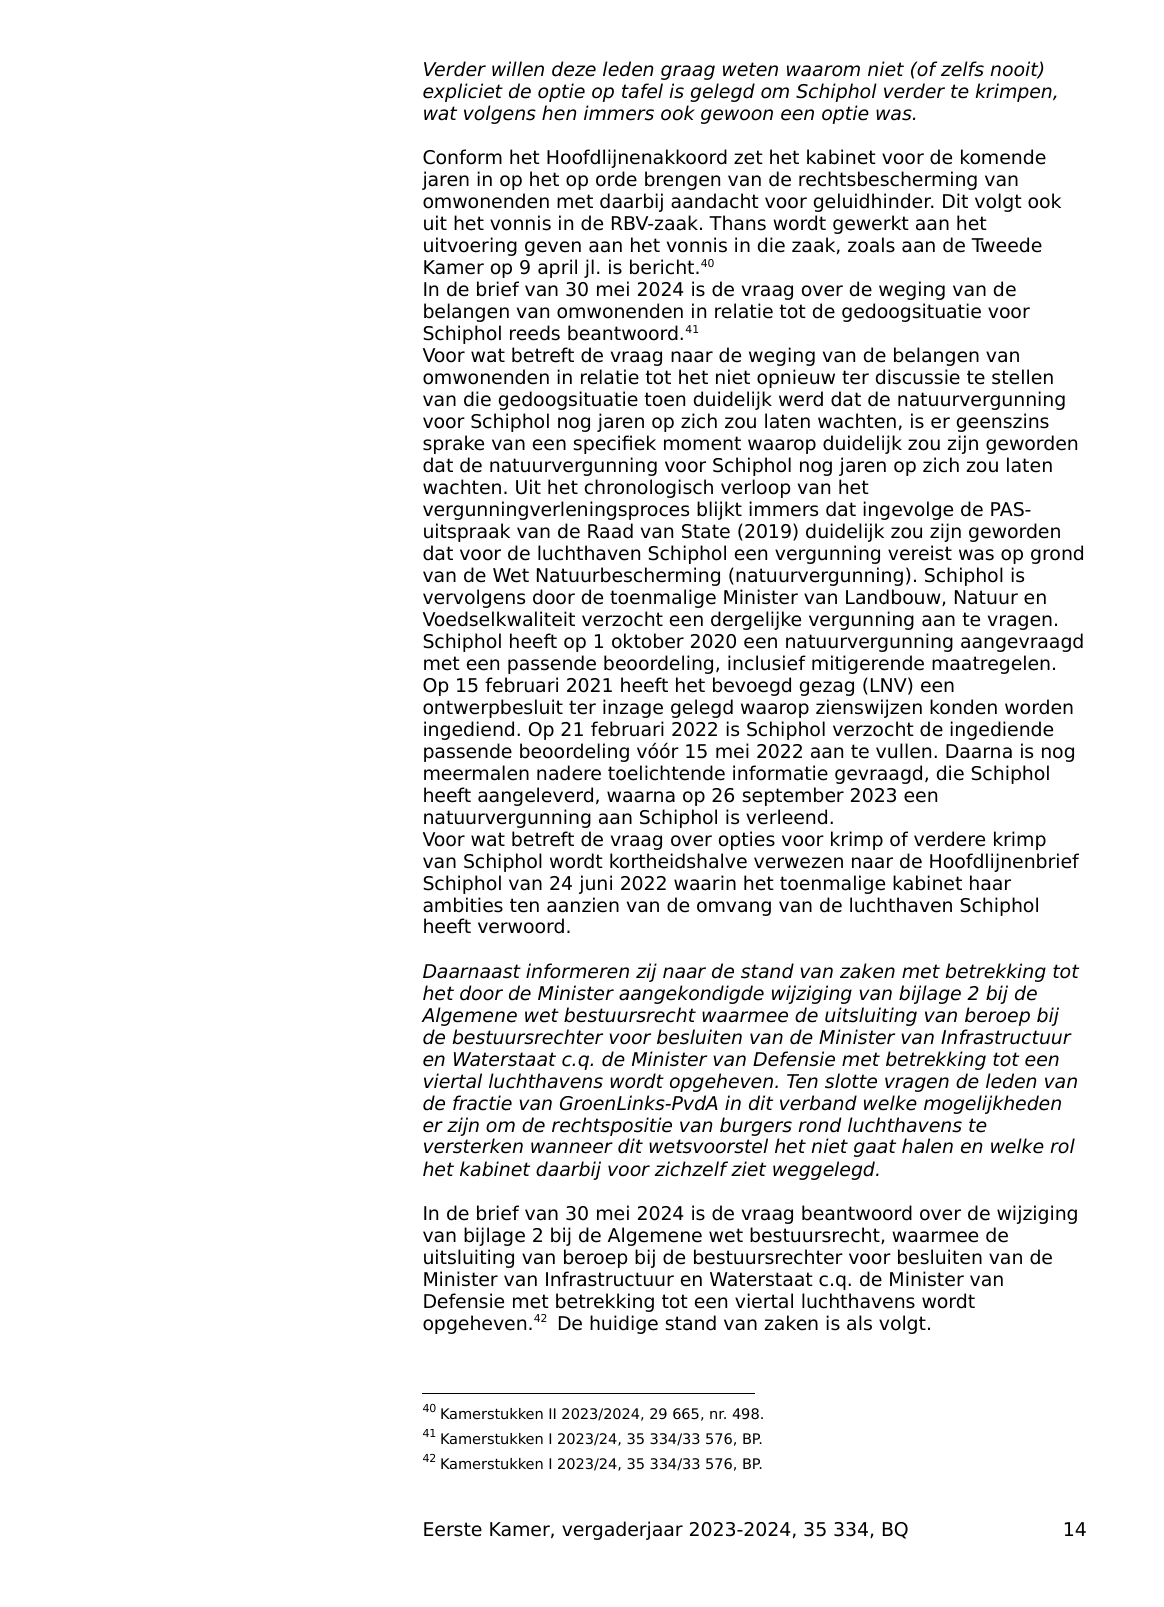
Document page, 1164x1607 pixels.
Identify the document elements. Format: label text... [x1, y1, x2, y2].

text Verder willen deze leden graag weten waarom niet (of zelfs nooit) expliciet de optie op tafel is gelegd om Schiphol verder te krimpen, wat volgens hen immers ook gewoon een optie was. [422, 59, 1087, 125]
text Voor wat betreft de vraag naar de weging van de belangen van omwonenden in relatie tot het niet opnieuw ter discussie te stellen van die gedoogsituatie toen duidelijk werd dat de natuurvergunning voor Schiphol nog jaren op zich zou laten wachten, is er geenszins sprake van een specifiek moment waarop duidelijk zou zijn geworden dat de natuurvergunning voor Schiphol nog jaren op zich zou laten wachten. Uit het chronologisch verloop van het vergunningverleningsproces blijkt immers dat ingevolge de PAS-uitspraak van de Raad van State (2019) duidelijk zou zijn geworden dat voor de luchthaven Schiphol een vergunning vereist was op grond van de Wet Natuurbescherming (natuurvergunning). Schiphol is vervolgens door de toenmalige Minister van Landbouw, Natuur en Voedselkwaliteit verzocht een dergelijke vergunning aan te vragen. Schiphol heeft op 1 oktober 2020 een natuurvergunning aangevraagd met een passende beoordeling, inclusief mitigerende maatregelen. Op 15 februari 2021 heeft het bevoegd gezag (LNV) een ontwerpbesluit ter inzage gelegd waarop zienswijzen konden worden ingediend. Op 21 februari 2022 is Schiphol verzocht de ingediende passende beoordeling vóór 15 mei 2022 aan te vullen. Daarna is nog meermalen nadere toelichtende informatie gevraagd, die Schiphol heeft aangeleverd, waarna op 26 september 2023 een natuurvergunning aan Schiphol is verleend. [422, 345, 1087, 828]
text In de brief van 30 mei 2024 is de vraag beantwoord over de wijziging van bijlage 2 bij de Algemene wet bestuursrecht, waarmee de uitsluiting van beroep bij de bestuursrechter voor besluiten van de Minister van Infrastructuur en Waterstaat c.q. de Minister van Defensie met betrekking tot een viertal luchthavens wordt opgeheven. De huidige stand van zaken is als volgt. [422, 1203, 1087, 1334]
text Kamerstukken I 2023/24, 35 334/33 576, BP. [422, 1427, 1087, 1449]
text Kamerstukken I 2023/24, 35 334/33 576, BP. [422, 1452, 1087, 1474]
text Kamerstukken II 2023/2024, 29 665, nr. 498. [422, 1402, 1087, 1424]
text Conform het Hoofdlijnenakkoord zet het kabinet voor de komende jaren in op het op orde brengen van de rechtsbescherming van omwonenden met daarbij aandacht voor geluidhinder. Dit volgt ook uit het vonnis in de RBV-zaak. Thans wordt gewerkt aan het uitvoering geven aan het vonnis in die zaak, zoals aan de Tweede Kamer op 9 april jl. is bericht. [422, 147, 1087, 279]
text Voor wat betreft de vraag over opties voor krimp of verdere krimp van Schiphol wordt kortheidshalve verwezen naar de Hoofdlijnenbrief Schiphol van 24 juni 2022 waarin het toenmalige kabinet haar ambities ten aanzien van de omvang van de luchthaven Schiphol heeft verwoord. [422, 828, 1087, 938]
text In de brief van 30 mei 2024 is de vraag over de weging van de belangen van omwonenden in relatie tot de gedoogsituatie voor Schiphol reeds beantwoord. [422, 279, 1087, 345]
text Daarnaast informeren zij naar de stand van zaken met betrekking tot het door de Minister aangekondigde wijziging van bijlage 2 bij de Algemene wet bestuursrecht waarmee de uitsluiting van beroep bij de bestuursrechter voor besluiten van de Minister van Infrastructuur en Waterstaat c.q. de Minister van Defensie met betrekking tot een viertal luchthavens wordt opgeheven. Ten slotte vragen de leden van de fractie van GroenLinks-PvdA in dit verband welke mogelijkheden er zijn om de rechtspositie van burgers rond luchthavens te versterken wanneer dit wetsvoorstel het niet gaat halen en welke rol het kabinet daarbij voor zichzelf ziet weggelegd. [422, 961, 1087, 1180]
